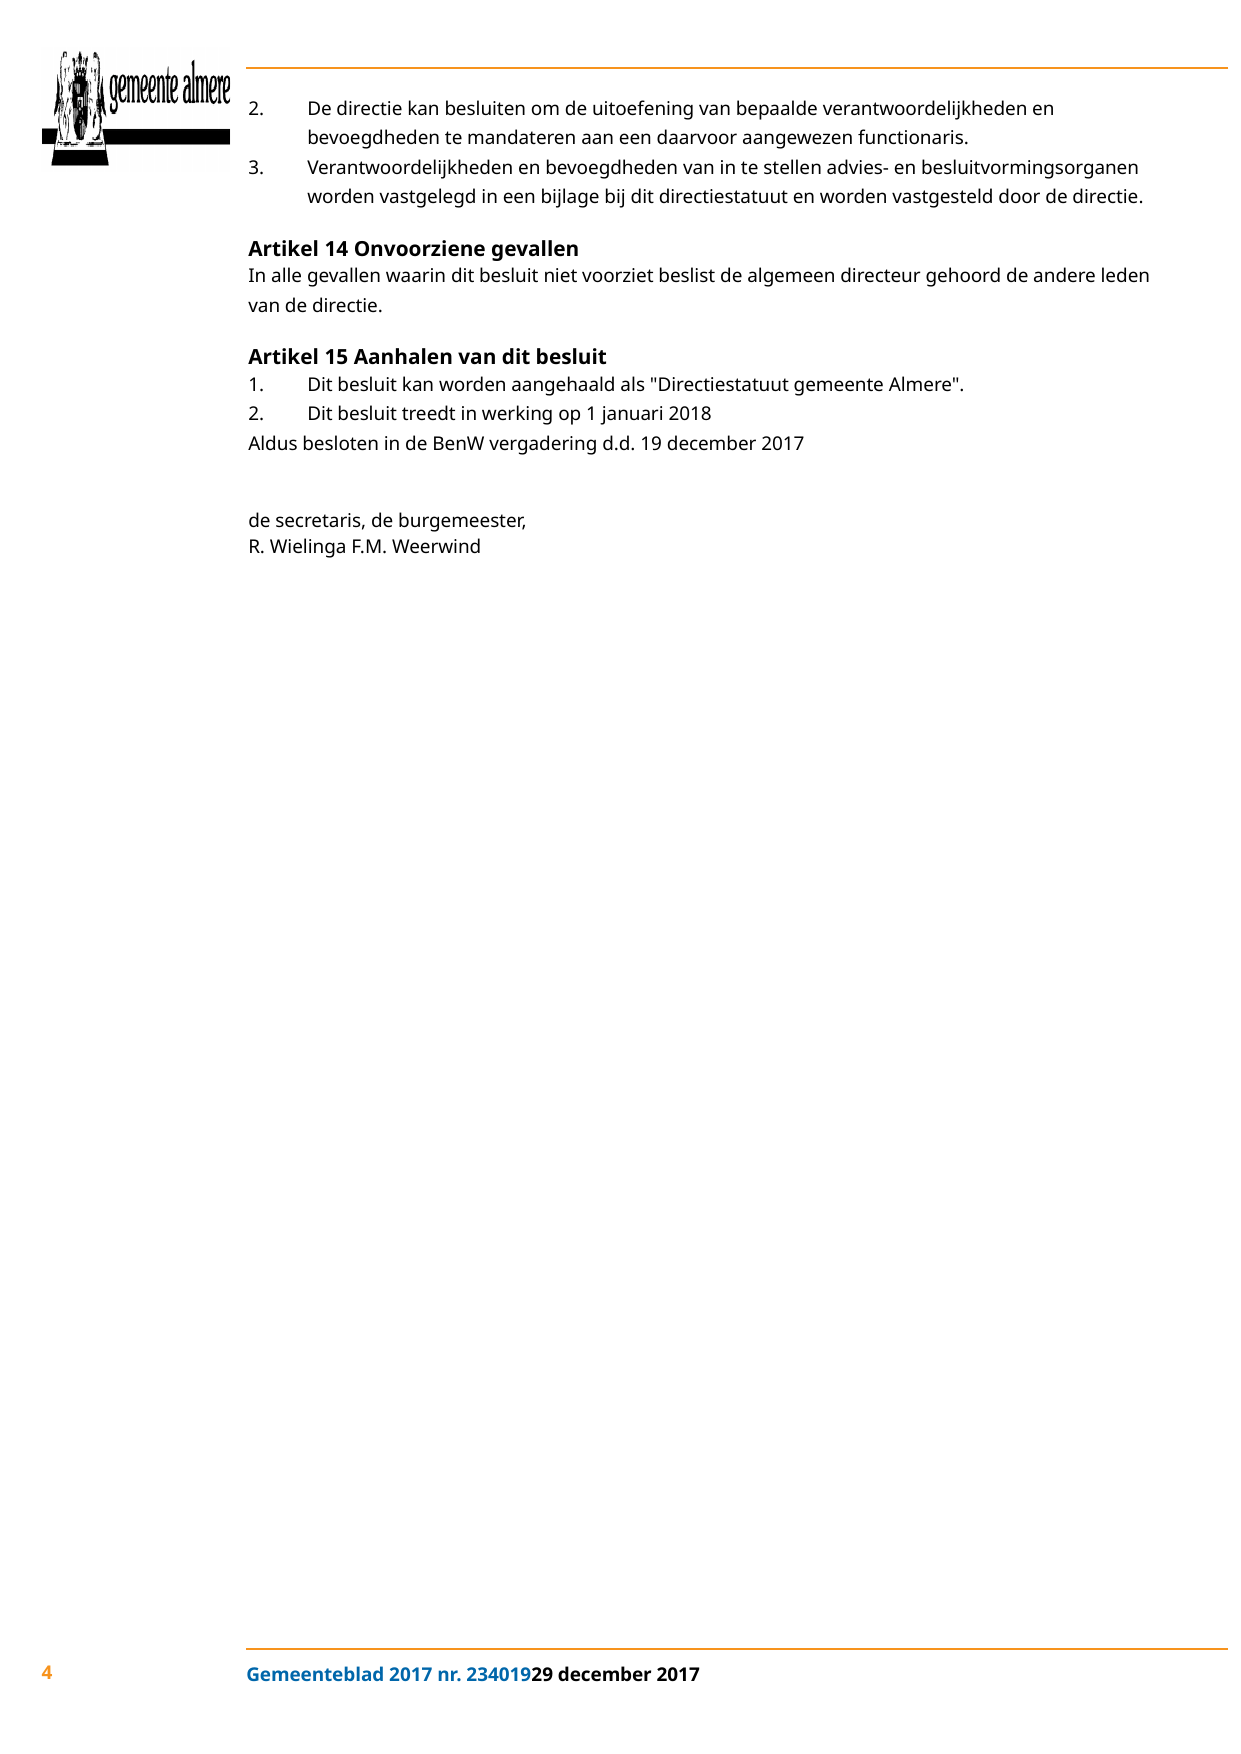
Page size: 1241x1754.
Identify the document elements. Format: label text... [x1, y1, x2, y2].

text Aldus besloten in de BenW vergadering d.d. 19 december 2017 [248, 430, 1152, 456]
text R. Wielinga F.M. Weerwind [248, 533, 1152, 559]
text Artikel 15 Aanhalen van dit besluit [248, 342, 1152, 371]
text In alle gevallen waarin dit besluit niet voorziet beslist de algemeen directeur gehoord de andere leden van de directie. [248, 262, 1152, 318]
text de secretaris, de burgemeester, [248, 507, 1152, 533]
list Dit besluit kan worden aangehaald als "Directiestatuut gemeente Almere". [248, 371, 1152, 397]
list Dit besluit treedt in werking op 1 januari 2018 [248, 400, 1152, 426]
picture [41, 47, 231, 172]
list Verantwoordelijkheden en bevoegdheden van in te stellen advies- en besluitvormingsorganen worden vastgelegd in een bijlage bij dit directiestatuut en worden vastgesteld door de directie. [248, 154, 1152, 209]
text Artikel 14 Onvoorziene gevallen [248, 234, 1152, 262]
list De directie kan besluiten om de uitoefening van bepaalde verantwoordelijkheden en bevoegdheden te mandateren aan een daarvoor aangewezen functionaris. [248, 95, 1152, 150]
